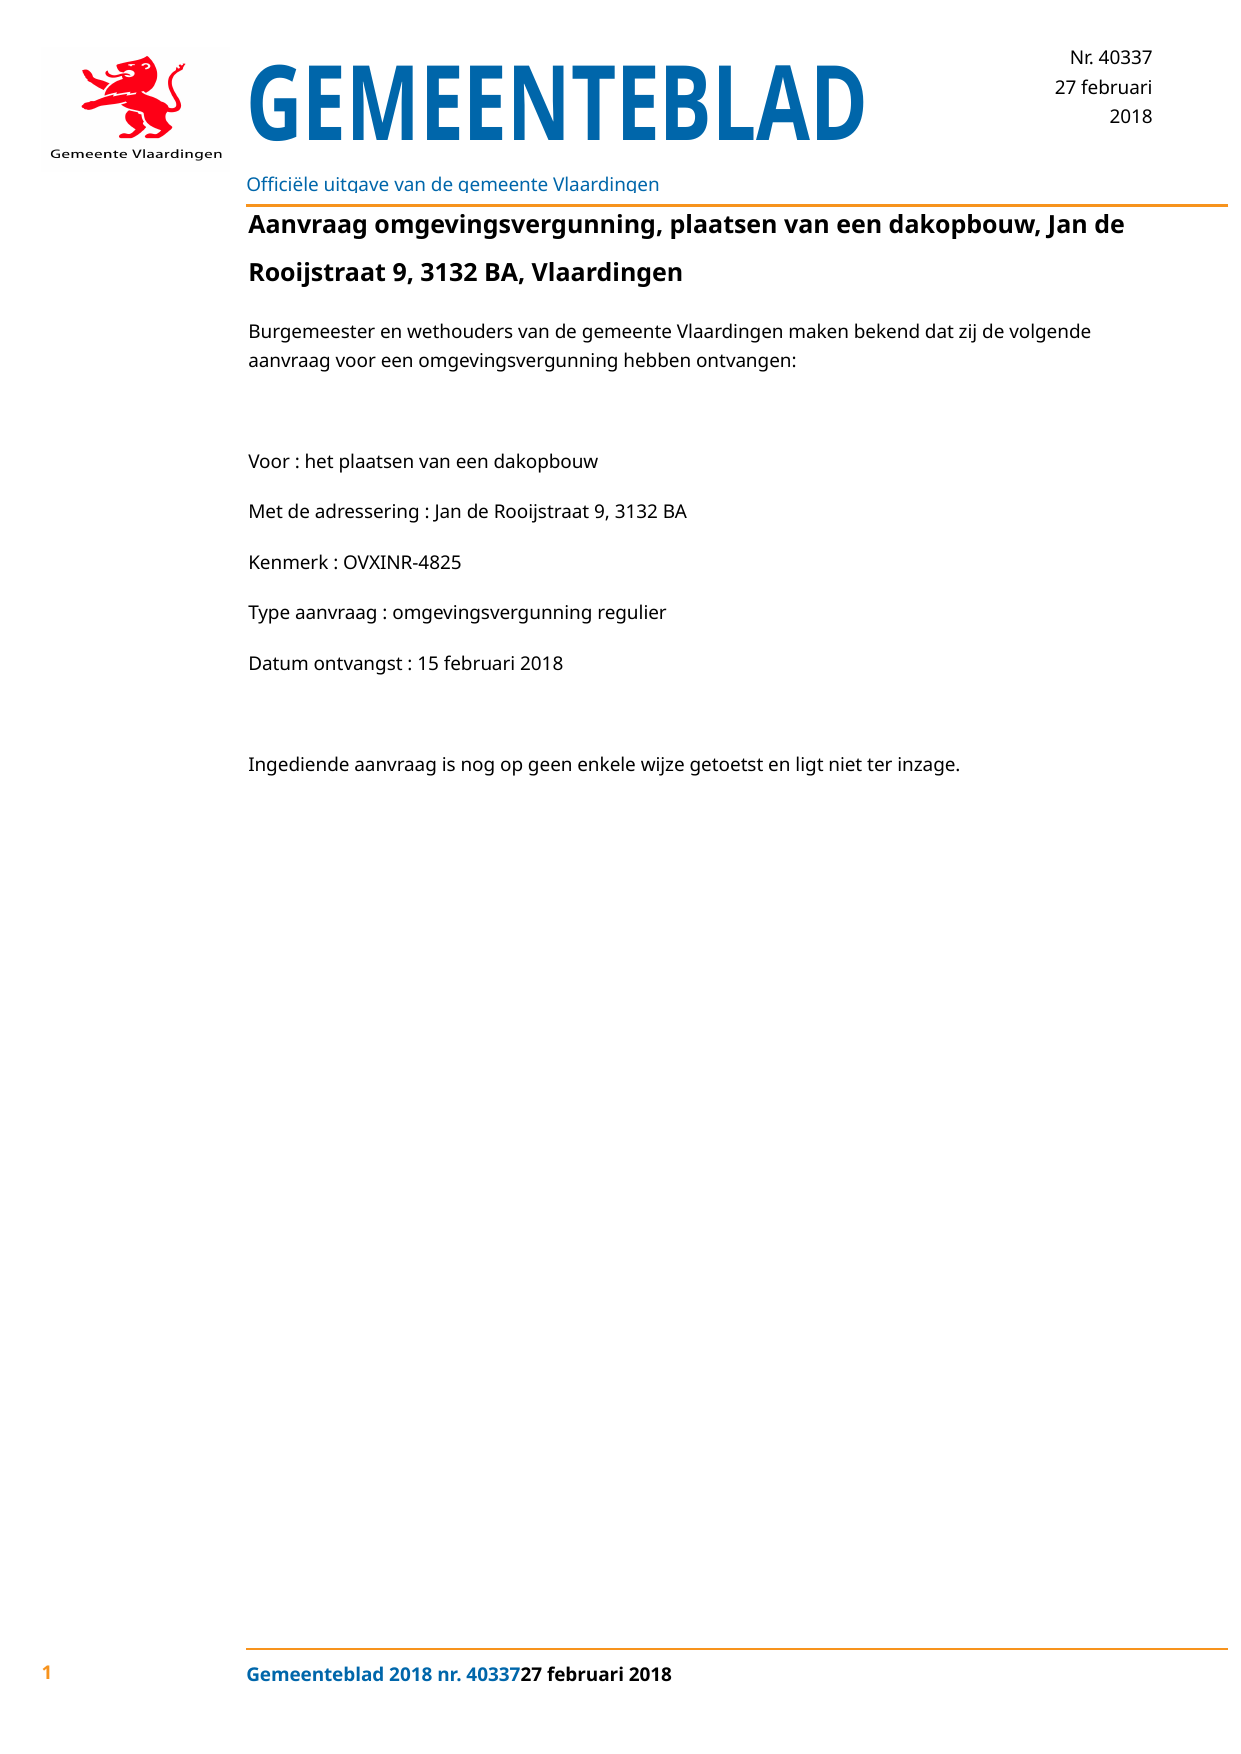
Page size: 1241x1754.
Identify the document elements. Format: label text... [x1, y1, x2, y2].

text Datum ontvangst : 15 februari 2018 [248, 650, 1152, 676]
picture [41, 47, 231, 172]
text Aanvraag omgevingsvergunning, plaatsen van een dakopbouw, Jan de Rooijstraat 9, 3132 BA, Vlaardingen [248, 207, 1152, 288]
text Ingediende aanvraag is nog op geen enkele wijze getoetst en ligt niet ter inzage. [248, 751, 1152, 777]
text Met de adressering : Jan de Rooijstraat 9, 3132 BA [248, 499, 1152, 524]
text Voor : het plaatsen van een dakopbouw [248, 448, 1152, 474]
text Kenmerk : OVXINR-4825 [248, 549, 1152, 575]
text Type aanvraag : omgevingsvergunning regulier [248, 599, 1152, 625]
text Burgemeester en wethouders van de gemeente Vlaardingen maken bekend dat zij de volgende aanvraag voor een omgevingsvergunning hebben ontvangen: [248, 318, 1152, 373]
